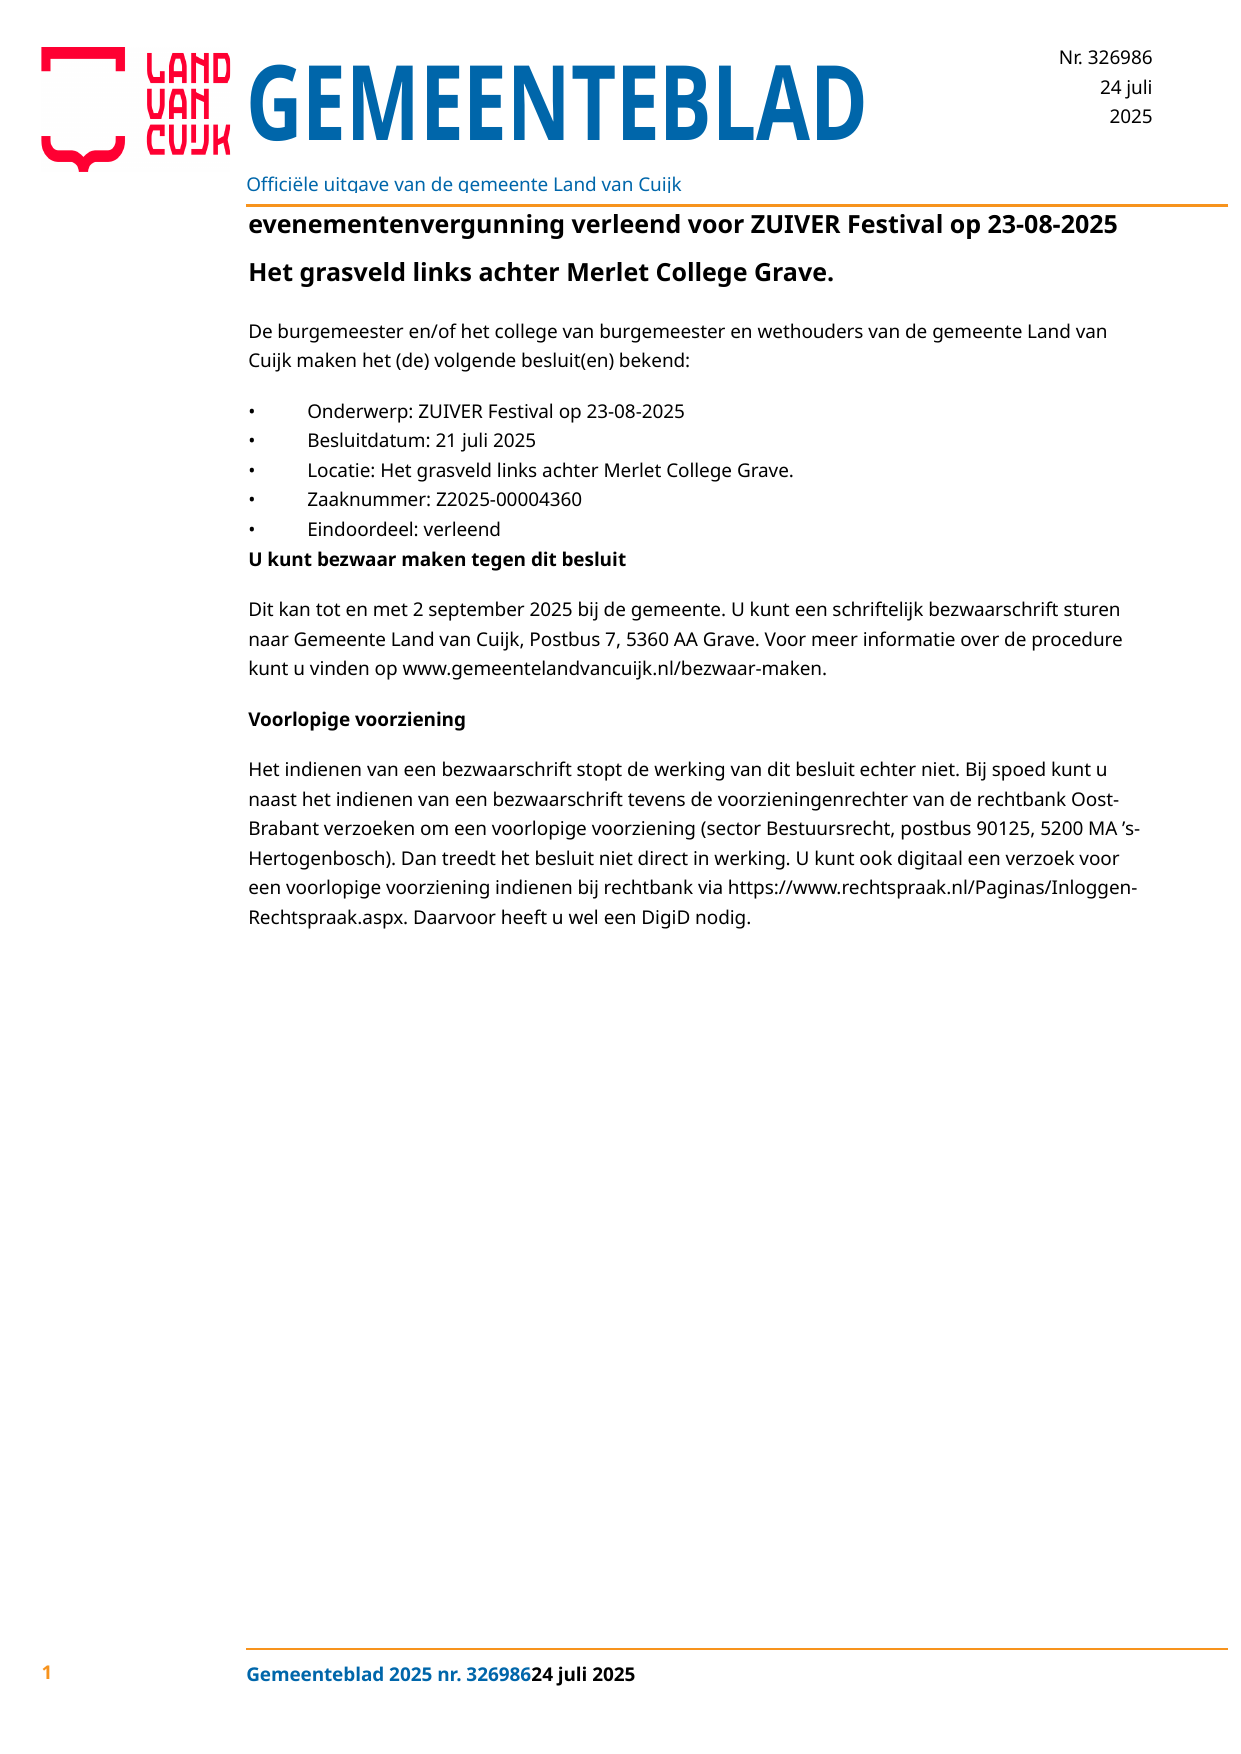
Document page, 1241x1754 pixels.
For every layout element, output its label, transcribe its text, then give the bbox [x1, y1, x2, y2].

picture [41, 47, 231, 172]
list Onderwerp: ZUIVER Festival op 23-08-2025 [248, 398, 1152, 424]
text Het indienen van een bezwaarschrift stopt de werking van dit besluit echter niet. Bij spoed kunt u naast het indienen van een bezwaarschrift tevens de voorzieningenrechter van de rechtbank Oost-Brabant verzoeken om een voorlopige voorziening (sector Bestuursrecht, postbus 90125, 5200 MA ’s-Hertogenbosch). Dan treedt het besluit niet direct in werking. U kunt ook digitaal een verzoek voor een voorlopige voorziening indienen bij rechtbank via https://www.rechtspraak.nl/Paginas/Inloggen-Rechtspraak.aspx. Daarvoor heeft u wel een DigiD nodig. [248, 756, 1152, 930]
list Zaaknummer: Z2025-00004360 [248, 487, 1152, 512]
list Locatie: Het grasveld links achter Merlet College Grave. [248, 457, 1152, 483]
text De burgemeester en/of het college van burgemeester en wethouders van de gemeente Land van Cuijk maken het (de) volgende besluit(en) bekend: [248, 318, 1152, 373]
list Eindoordeel: verleend [248, 516, 1152, 542]
text evenementenvergunning verleend voor ZUIVER Festival op 23-08-2025 Het grasveld links achter Merlet College Grave. [248, 207, 1152, 288]
text Dit kan tot en met 2 september 2025 bij de gemeente. U kunt een schriftelijk bezwaarschrift sturen naar Gemeente Land van Cuijk, Postbus 7, 5360 AA Grave. Voor meer informatie over de procedure kunt u vinden op www.gemeentelandvancuijk.nl/bezwaar-maken. [248, 596, 1152, 681]
text U kunt bezwaar maken tegen dit besluit [248, 546, 1152, 572]
text Voorlopige voorziening [248, 706, 1152, 732]
list Besluitdatum: 21 juli 2025 [248, 427, 1152, 453]
